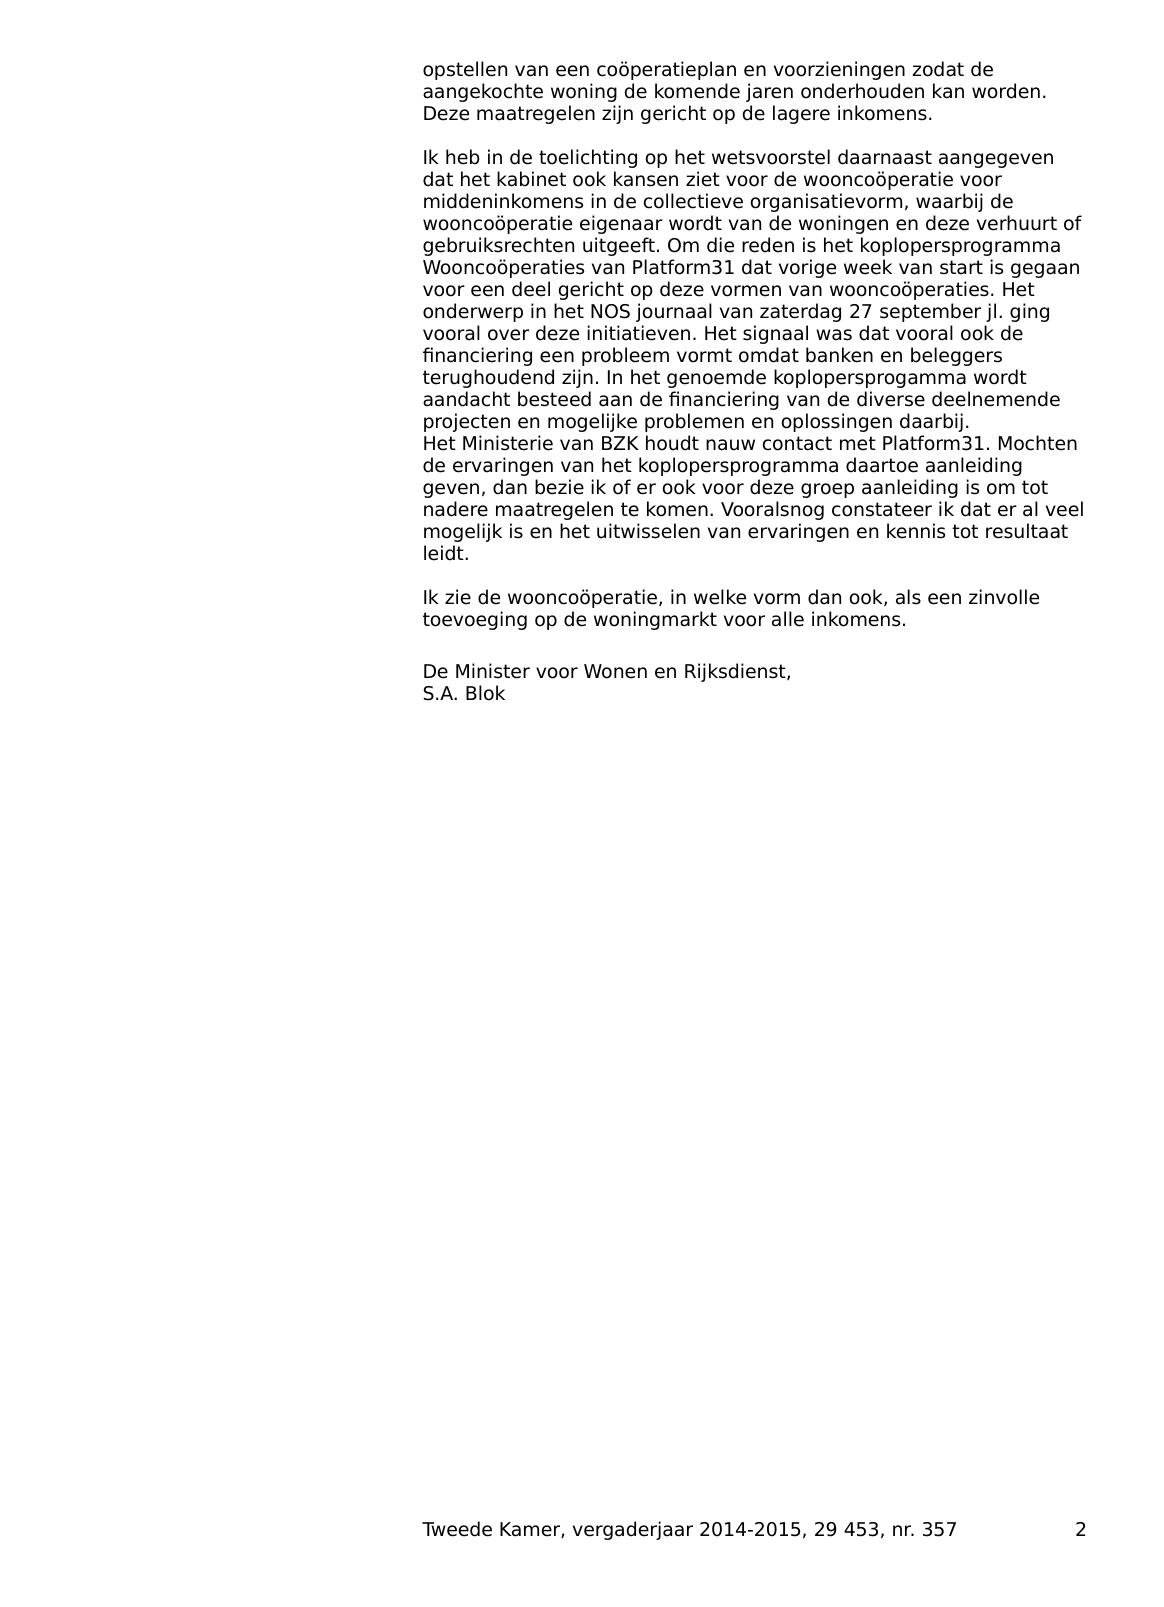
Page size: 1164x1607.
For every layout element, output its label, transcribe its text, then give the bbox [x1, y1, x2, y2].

text Ik heb in de toelichting op het wetsvoorstel daarnaast aangegeven dat het kabinet ook kansen ziet voor de wooncoöperatie voor middeninkomens in de collectieve organisatievorm, waarbij de wooncoöperatie eigenaar wordt van de woningen en deze verhuurt of gebruiksrechten uitgeeft. Om die reden is het koplopersprogramma Wooncoöperaties van Platform31 dat vorige week van start is gegaan voor een deel gericht op deze vormen van wooncoöperaties. Het onderwerp in het NOS journaal van zaterdag 27 september jl. ging vooral over deze initiatieven. Het signaal was dat vooral ook de financiering een probleem vormt omdat banken en beleggers terughoudend zijn. In het genoemde koplopersprogamma wordt aandacht besteed aan de financiering van de diverse deelnemende projecten en mogelijke problemen en oplossingen daarbij. [422, 147, 1087, 433]
text opstellen van een coöperatieplan en voorzieningen zodat de aangekochte woning de komende jaren onderhouden kan worden. Deze maatregelen zijn gericht op de lagere inkomens. [422, 59, 1087, 125]
text De Minister voor Wonen en Rijksdienst, S.A. Blok [422, 661, 1087, 705]
text Ik zie de wooncoöperatie, in welke vorm dan ook, als een zinvolle toevoeging op de woningmarkt voor alle inkomens. [422, 587, 1087, 631]
text Het Ministerie van BZK houdt nauw contact met Platform31. Mochten de ervaringen van het koplopersprogramma daartoe aanleiding geven, dan bezie ik of er ook voor deze groep aanleiding is om tot nadere maatregelen te komen. Vooralsnog constateer ik dat er al veel mogelijk is en het uitwisselen van ervaringen en kennis tot resultaat leidt. [422, 433, 1087, 565]
